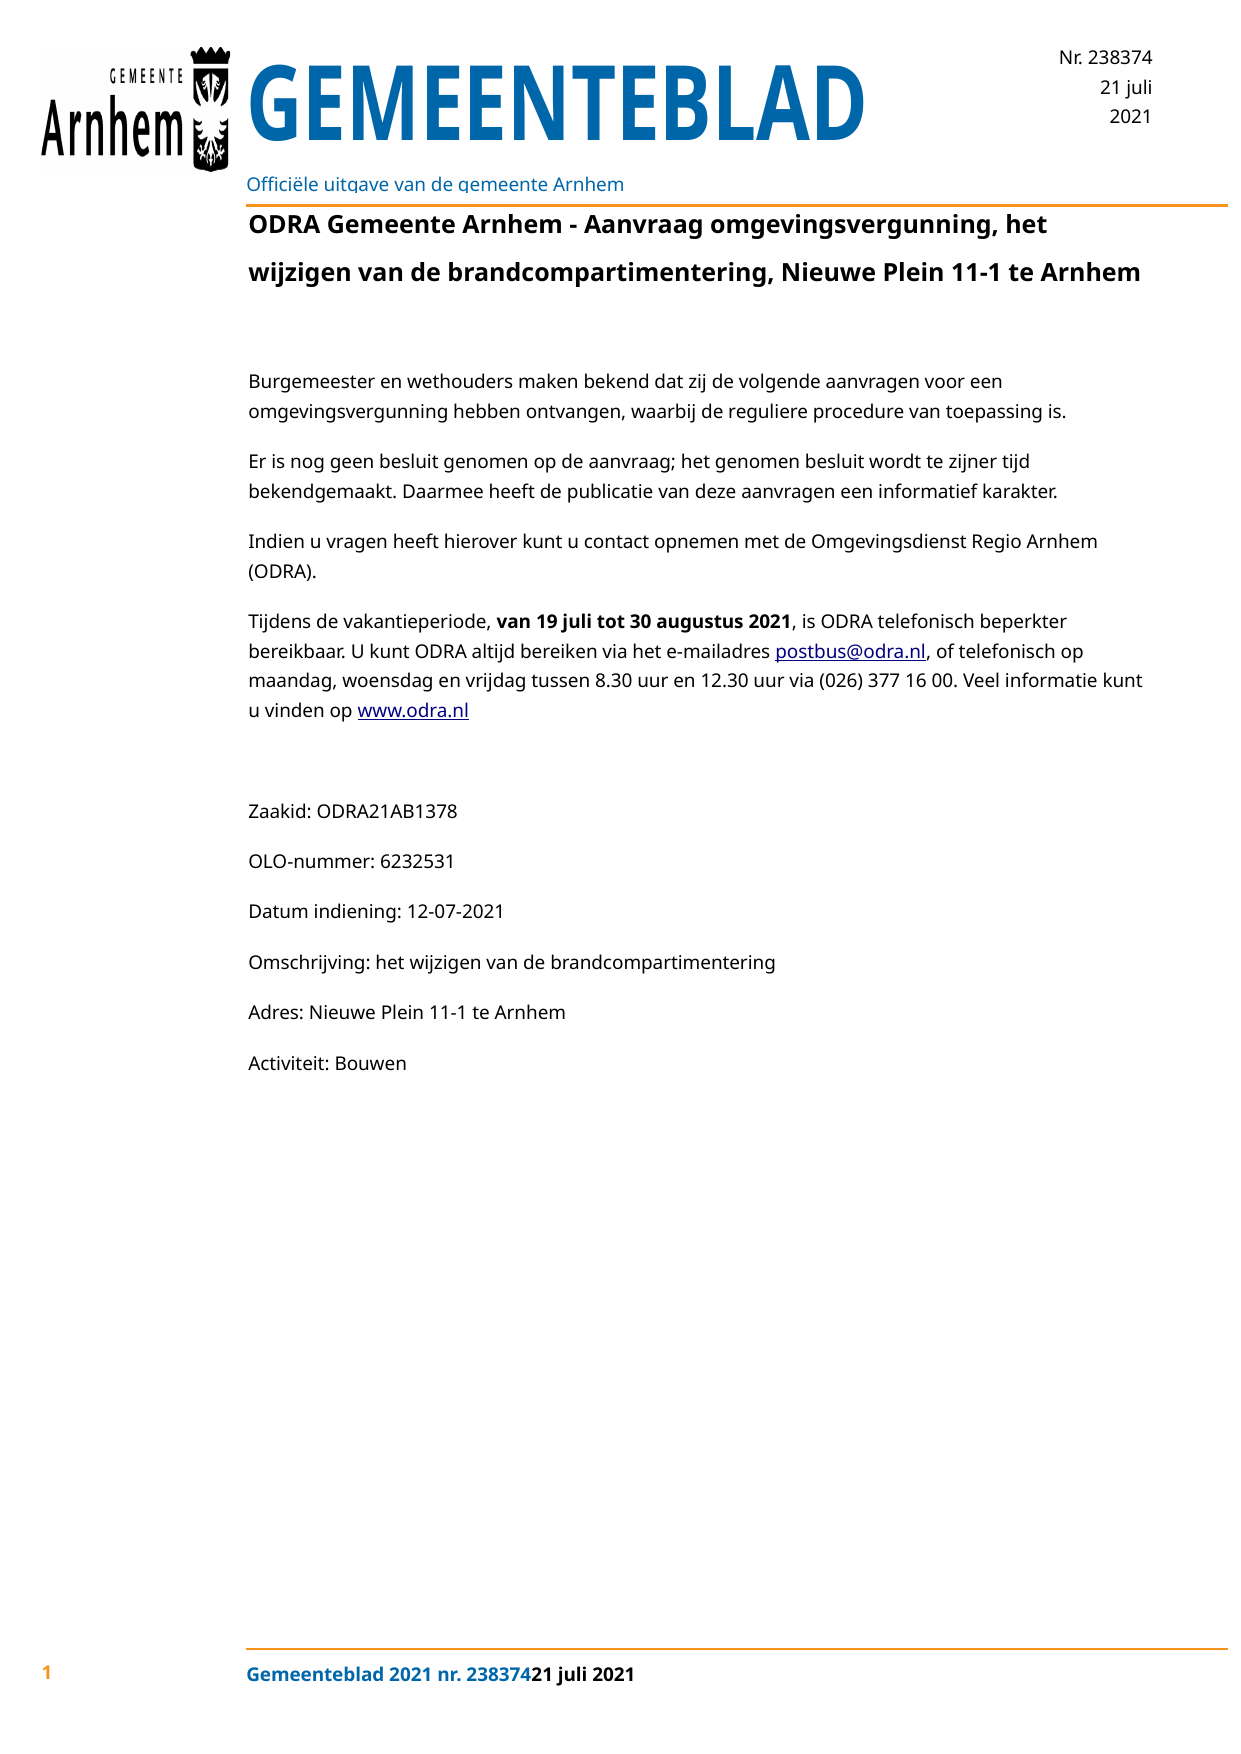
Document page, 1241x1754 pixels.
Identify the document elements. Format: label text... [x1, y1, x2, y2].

text Omschrijving: het wijzigen van de brandcompartimentering [248, 949, 1152, 975]
text Datum indiening: 12-07-2021 [248, 899, 1152, 924]
text Tijdens de vakantieperiode, van 19 juli tot 30 augustus 2021, is ODRA telefonisch beperkter bereikbaar. U kunt ODRA altijd bereiken via het e-mailadres postbus@odra.nl, of telefonisch op maandag, woensdag en vrijdag tussen 8.30 uur en 12.30 uur via (026) 377 16 00. Veel informatie kunt u vinden op www.odra.nl [248, 608, 1152, 723]
picture [41, 47, 231, 172]
text Er is nog geen besluit genomen op de aanvraag; het genomen besluit wordt te zijner tijd bekendgemaakt. Daarmee heeft de publicatie van deze aanvragen een informatief karakter. [248, 448, 1152, 504]
text ODRA Gemeente Arnhem - Aanvraag omgevingsvergunning, het wijzigen van de brandcompartimentering, Nieuwe Plein 11-1 te Arnhem [248, 207, 1152, 288]
text Burgemeester en wethouders maken bekend dat zij de volgende aanvragen voor een omgevingsvergunning hebben ontvangen, waarbij de reguliere procedure van toepassing is. [248, 368, 1152, 424]
text OLO-nummer: 6232531 [248, 848, 1152, 874]
text Adres: Nieuwe Plein 11-1 te Arnhem [248, 999, 1152, 1025]
text Zaakid: ODRA21AB1378 [248, 798, 1152, 824]
text Activiteit: Bouwen [248, 1050, 1152, 1076]
text Indien u vragen heeft hierover kunt u contact opnemen met de Omgevingsdienst Regio Arnhem (ODRA). [248, 528, 1152, 584]
